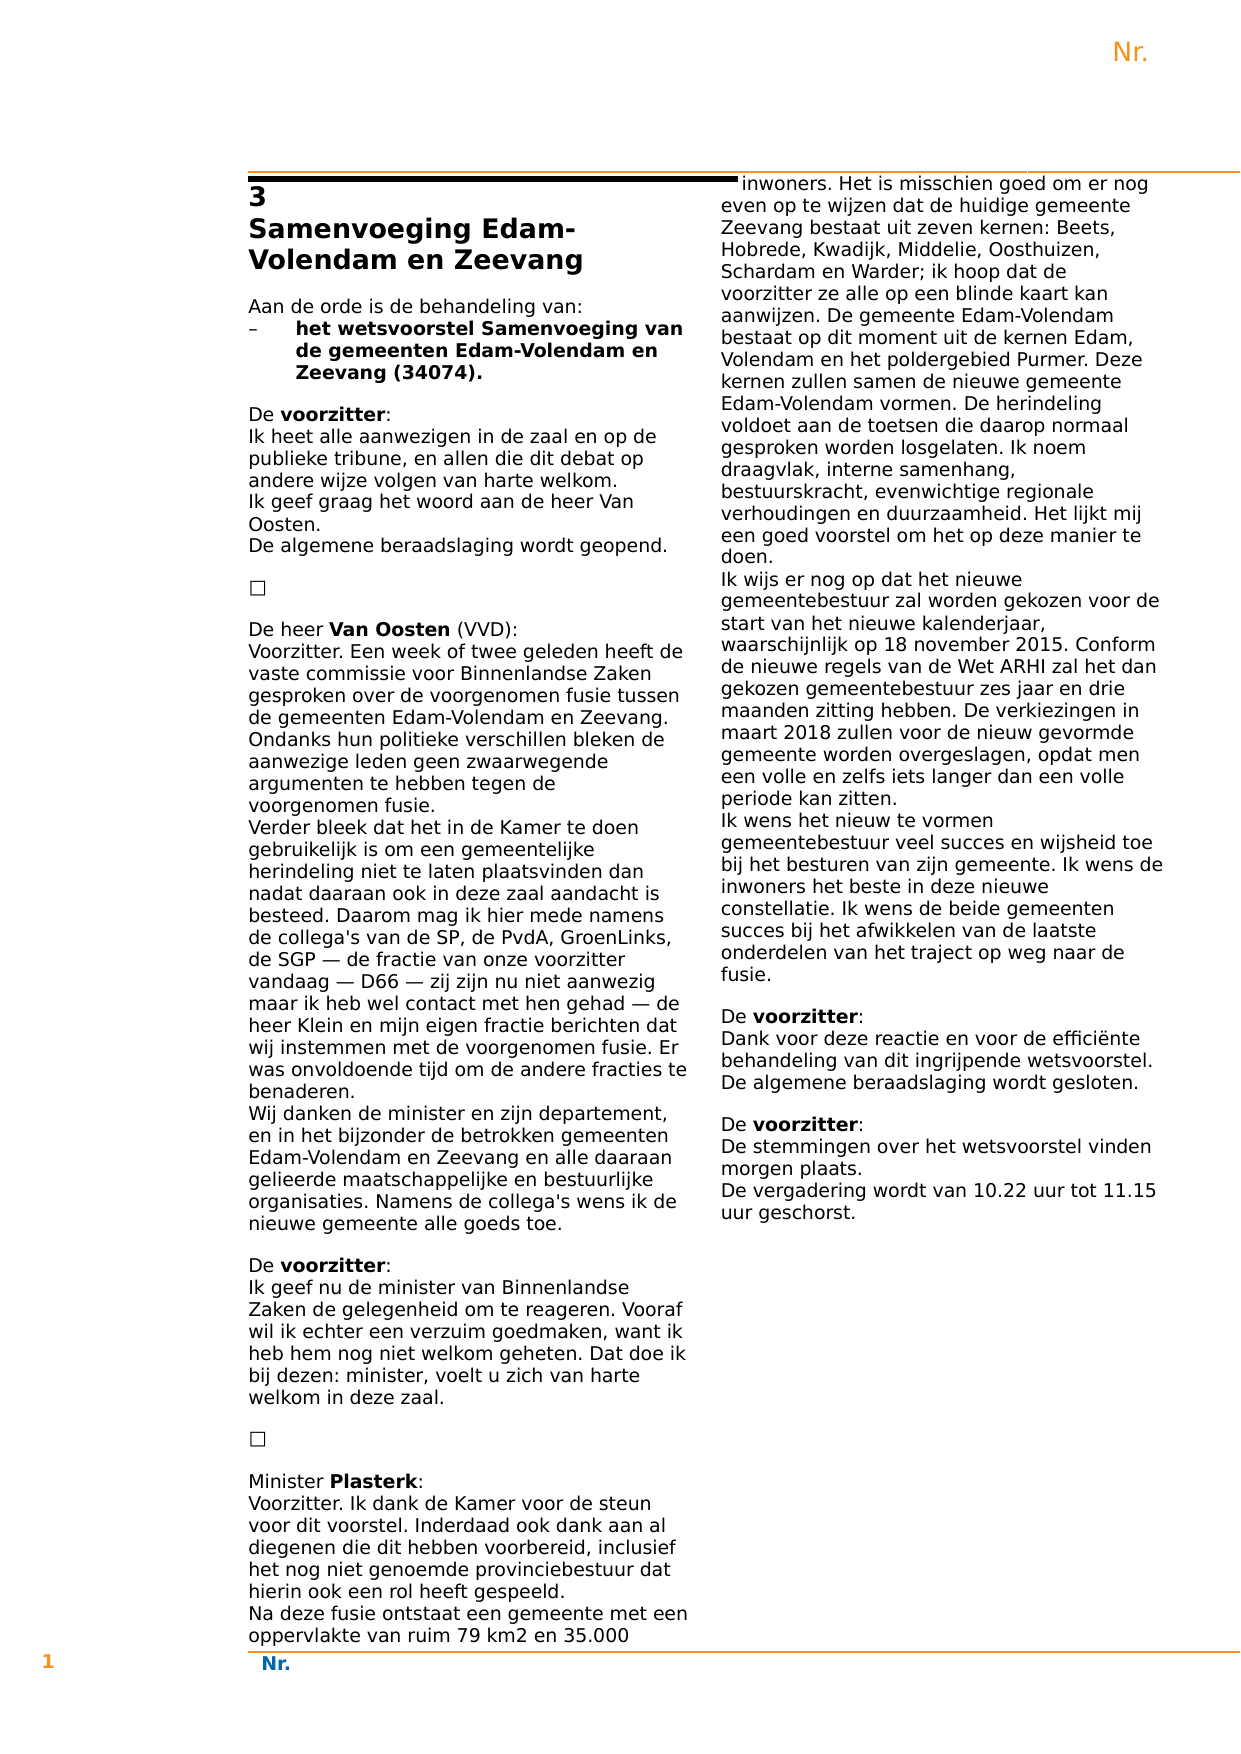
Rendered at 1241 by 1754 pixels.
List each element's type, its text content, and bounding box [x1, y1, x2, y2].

text De voorzitter: [248, 403, 691, 426]
text De algemene beraadslaging wordt geopend. [248, 535, 691, 557]
text Ik geef nu de minister van Binnenlandse Zaken de gelegenheid om te reageren. Vooraf wil ik echter een verzuim goedmaken, want ik heb hem nog niet welkom geheten. Dat doe ik bij dezen: minister, voelt u zich van harte welkom in deze zaal. [248, 1277, 691, 1409]
text De vergadering wordt van 10.22 uur tot 11.15 uur geschorst. [721, 1180, 1163, 1224]
text Ik wens het nieuw te vormen gemeentebestuur veel succes en wijsheid toe bij het besturen van zijn gemeente. Ik wens de inwoners het beste in deze nieuwe constellatie. Ik wens de beide gemeenten succes bij het afwikkelen van de laatste onderdelen van het traject op weg naar de fusie. [721, 810, 1163, 986]
text Ik geef graag het woord aan de heer Van Oosten. [248, 491, 691, 535]
list het wetsvoorstel Samenvoeging van de gemeenten Edam-Volendam en Zeevang (34074). [248, 318, 691, 383]
text Na deze fusie ontstaat een gemeente met een oppervlakte van ruim 79 km2 en 35.000 [248, 1602, 691, 1646]
text De voorzitter: [721, 1006, 1163, 1028]
text De voorzitter: [248, 1255, 691, 1277]
text ⬜ [248, 1429, 691, 1451]
text Minister Plasterk: [248, 1471, 691, 1493]
text Aan de orde is de behandeling van: [248, 296, 691, 318]
text Voorzitter. Ik dank de Kamer voor de steun voor dit voorstel. Inderdaad ook dank aan al diegenen die dit hebben voorbereid, inclusief het nog niet genoemde provinciebestuur dat hierin ook een rol heeft gespeeld. [248, 1493, 691, 1602]
text De heer Van Oosten (VVD): [248, 619, 691, 641]
text Wij danken de minister en zijn departement, en in het bijzonder de betrokken gemeenten Edam-Volendam en Zeevang en alle daaraan gelieerde maatschappelijke en bestuurlijke organisaties. Namens de collega's wens ik de nieuwe gemeente alle goeds toe. [248, 1103, 691, 1235]
text De voorzitter: [721, 1114, 1163, 1136]
text ⬜ [248, 577, 691, 599]
text Voorzitter. Een week of twee geleden heeft de vaste commissie voor Binnenlandse Zaken gesproken over de voorgenomen fusie tussen de gemeenten Edam-Volendam en Zeevang. Ondanks hun politieke verschillen bleken de aanwezige leden geen zwaarwegende argumenten te hebben tegen de voorgenomen fusie. [248, 641, 691, 817]
text Ik heet alle aanwezigen in de zaal en op de publieke tribune, en allen die dit debat op andere wijze volgen van harte welkom. [248, 426, 691, 491]
text Verder bleek dat het in de Kamer te doen gebruikelijk is om een gemeentelijke herindeling niet te laten plaatsvinden dan nadat daaraan ook in deze zaal aandacht is besteed. Daarom mag ik hier mede namens de collega's van de SP, de PvdA, GroenLinks, de SGP — de fractie van onze voorzitter vandaag — D66 — zij zijn nu niet aanwezig maar ik heb wel contact met hen gehad — de heer Klein en mijn eigen fractie berichten dat wij instemmen met de voorgenomen fusie. Er was onvoldoende tijd om de andere fracties te benaderen. [248, 817, 691, 1103]
text De stemmingen over het wetsvoorstel vinden morgen plaats. [721, 1136, 1163, 1180]
text De algemene beraadslaging wordt gesloten. [721, 1072, 1163, 1094]
title 3 Samenvoeging Edam-Volendam en Zeevang [248, 182, 691, 276]
text inwoners. Het is misschien goed om er nog even op te wijzen dat de huidige gemeente Zeevang bestaat uit zeven kernen: Beets, Hobrede, Kwadijk, Middelie, Oosthuizen, Schardam en Warder; ik hoop dat de voorzitter ze alle op een blinde kaart kan aanwijzen. De gemeente Edam-Volendam bestaat op dit moment uit de kernen Edam, Volendam en het poldergebied Purmer. Deze kernen zullen samen de nieuwe gemeente Edam-Volendam vormen. De herindeling voldoet aan de toetsen die daarop normaal gesproken worden losgelaten. Ik noem draagvlak, interne samenhang, bestuurskracht, evenwichtige regionale verhoudingen en duurzaamheid. Het lijkt mij een goed voorstel om het op deze manier te doen. [721, 173, 1163, 568]
text Dank voor deze reactie en voor de efficiënte behandeling van dit ingrijpende wetsvoorstel. [721, 1028, 1163, 1072]
text Ik wijs er nog op dat het nieuwe gemeentebestuur zal worden gekozen voor de start van het nieuwe kalenderjaar, waarschijnlijk op 18 november 2015. Conform de nieuwe regels van de Wet ARHI zal het dan gekozen gemeentebestuur zes jaar en drie maanden zitting hebben. De verkiezingen in maart 2018 zullen voor de nieuw gevormde gemeente worden overgeslagen, opdat men een volle en zelfs iets langer dan een volle periode kan zitten. [721, 568, 1163, 810]
